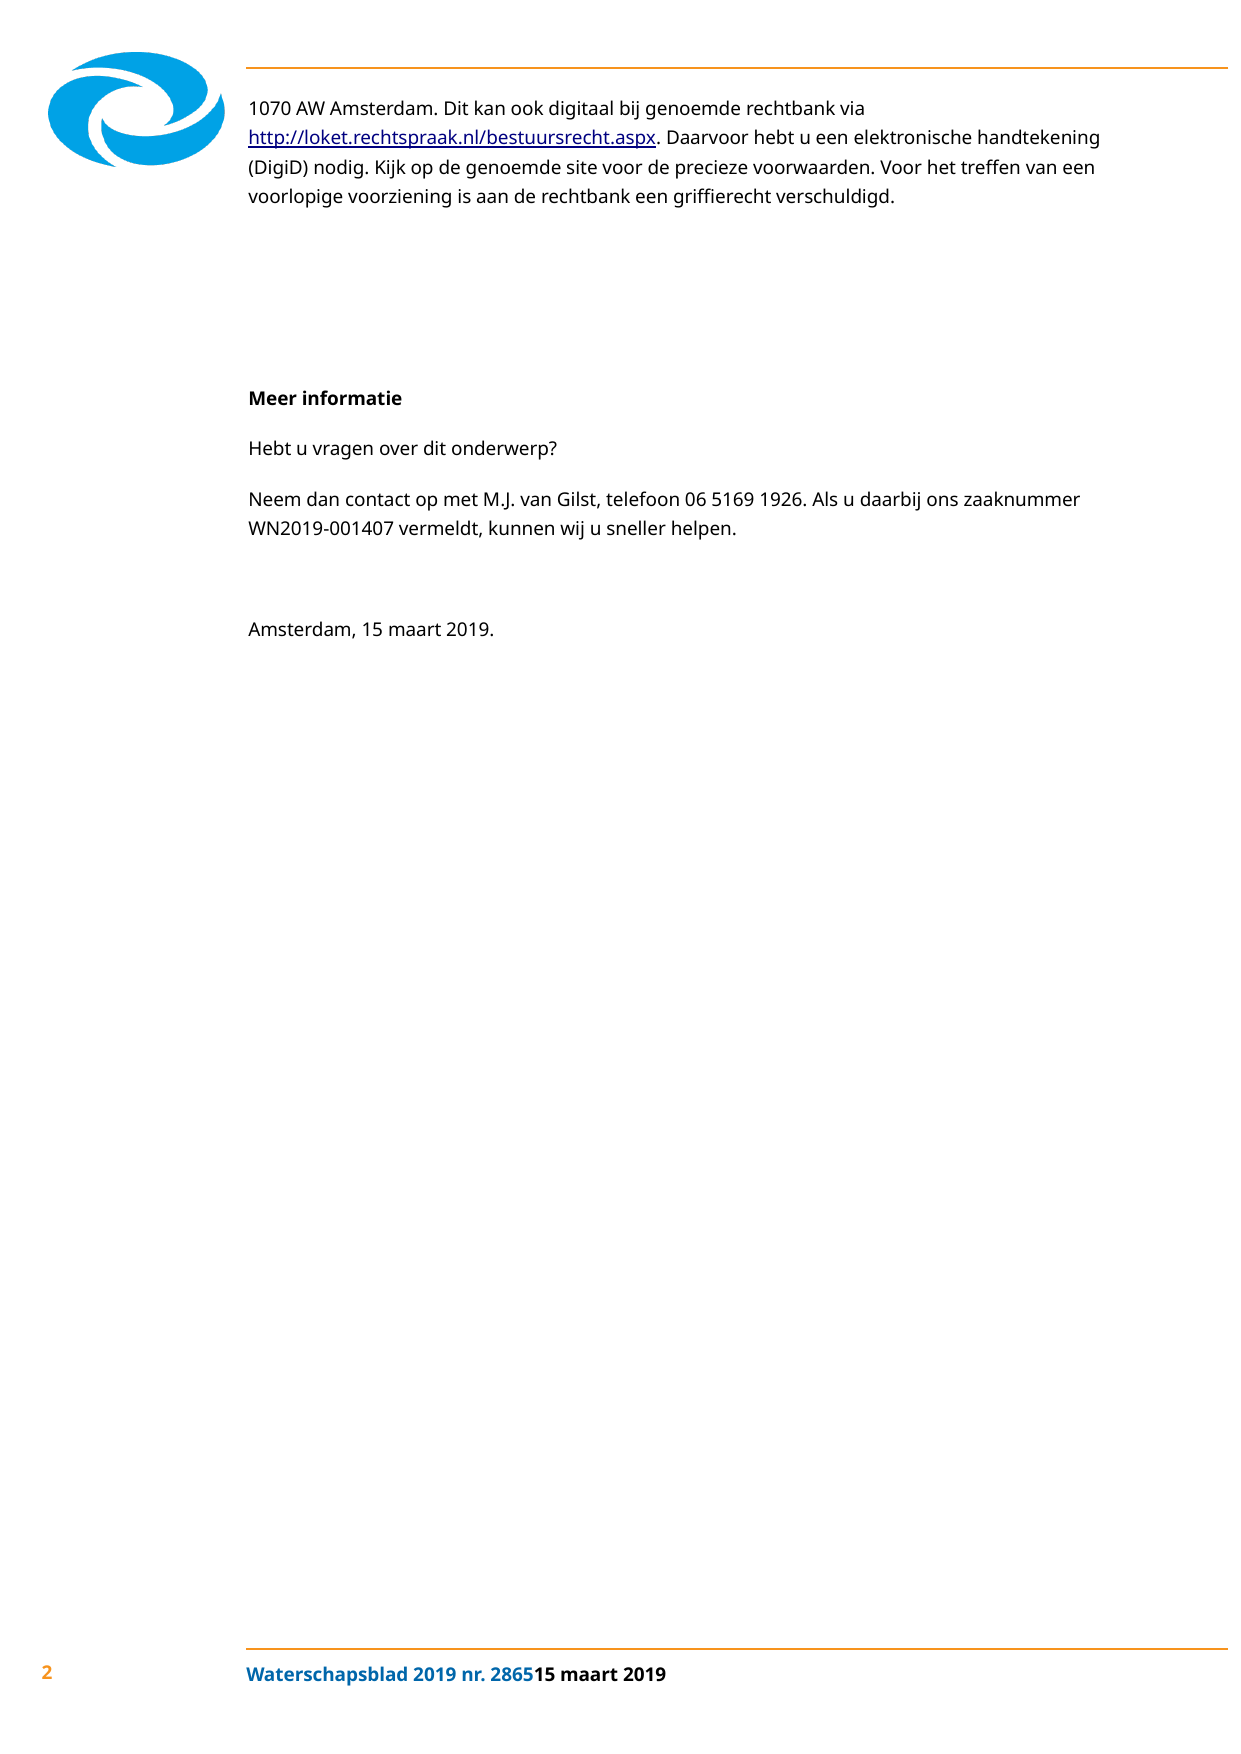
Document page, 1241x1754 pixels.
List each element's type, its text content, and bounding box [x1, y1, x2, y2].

text Amsterdam, 15 maart 2019. [248, 616, 1152, 642]
text Meer informatie [248, 385, 1152, 411]
text Hebt u vragen over dit onderwerp? [248, 436, 1152, 461]
text Neem dan contact op met M.J. van Gilst, telefoon 06 5169 1926. Als u daarbij ons zaaknummer WN2019-001407 vermeldt, kunnen wij u sneller helpen. [248, 486, 1152, 541]
picture [41, 47, 231, 172]
text 1070 AW Amsterdam. Dit kan ook digitaal bij genoemde rechtbank via http://loket.rechtspraak.nl/bestuursrecht.aspx. Daarvoor hebt u een elektronische handtekening (DigiD) nodig. Kijk op de genoemde site voor de precieze voorwaarden. Voor het treffen van een voorlopige voorziening is aan de rechtbank een griffierecht verschuldigd. [248, 95, 1152, 209]
